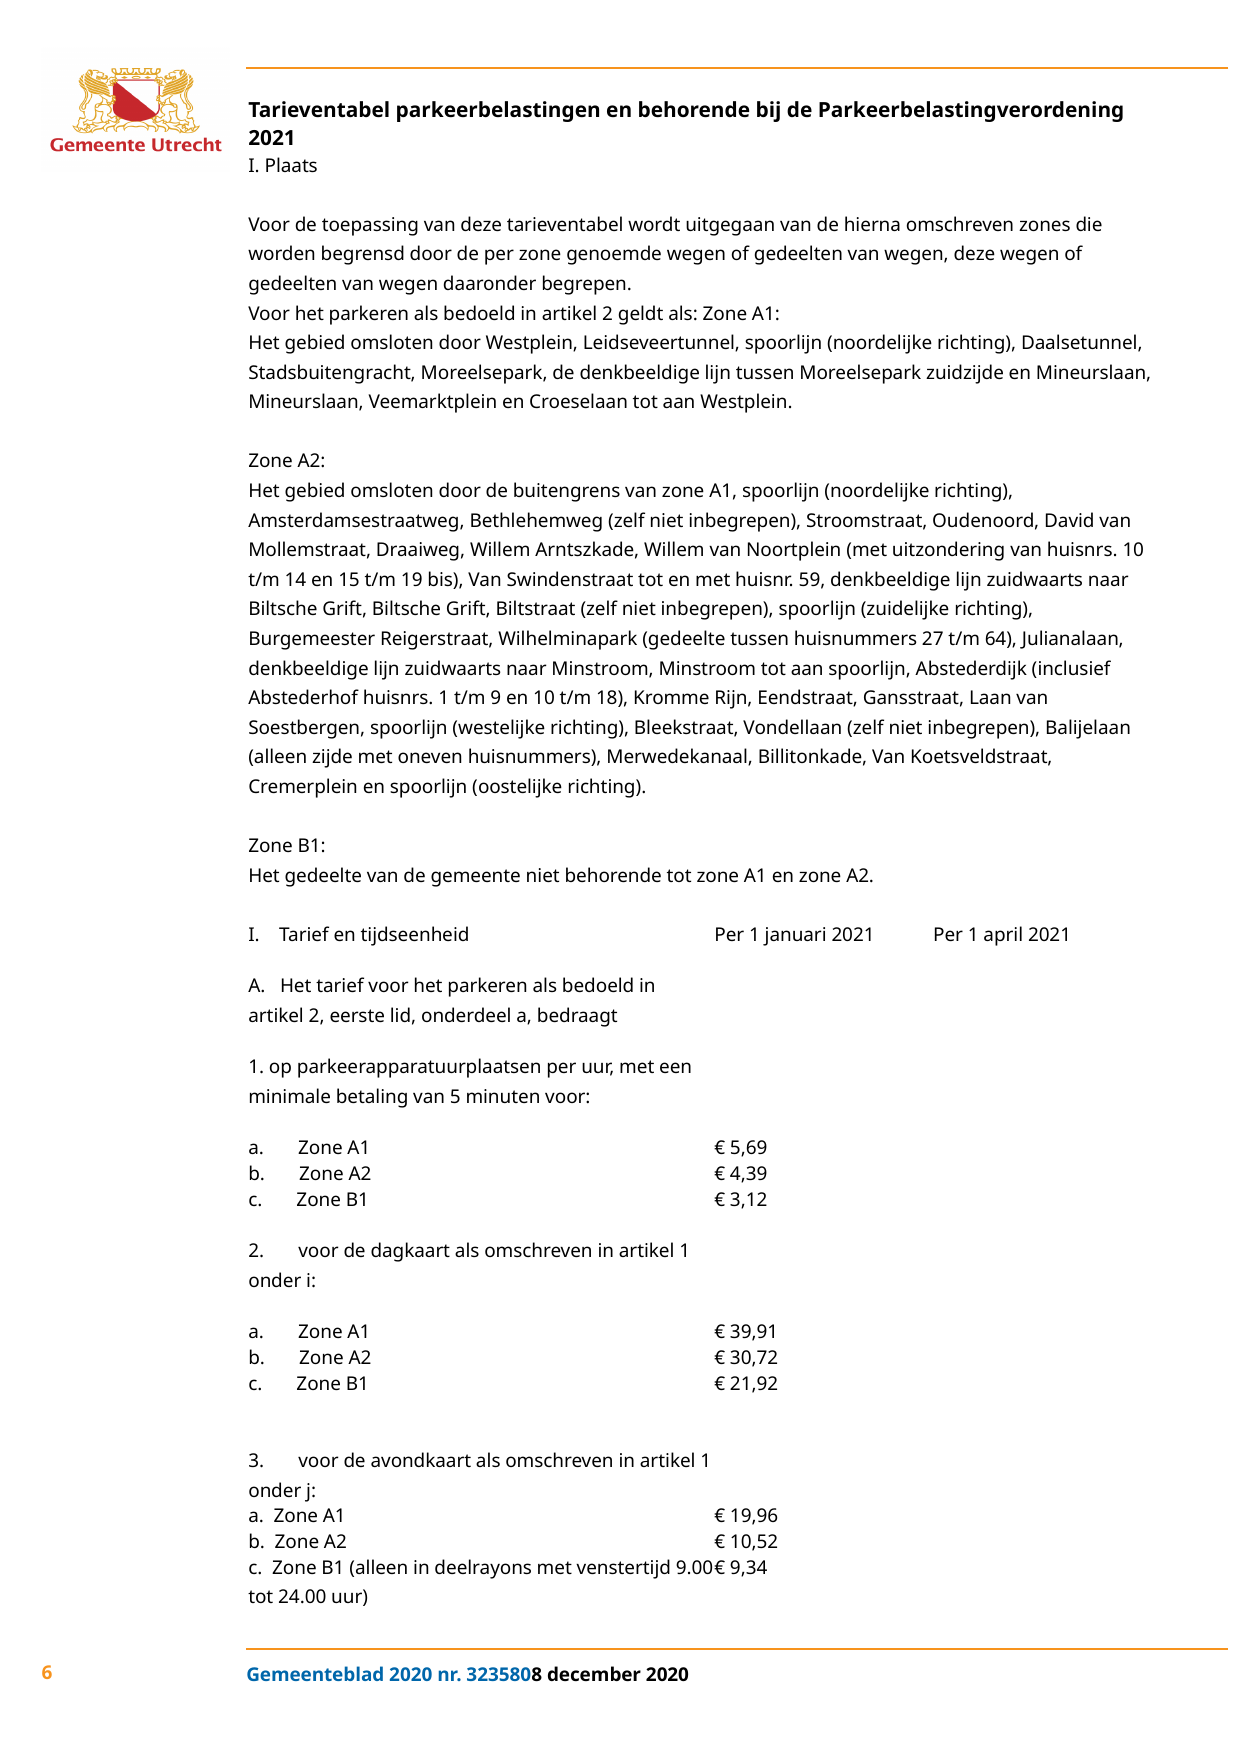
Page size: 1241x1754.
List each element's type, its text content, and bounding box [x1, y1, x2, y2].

table_cell € 39,91 [714, 1319, 933, 1344]
table_cell [933, 1186, 1152, 1212]
table_cell [933, 1370, 1152, 1396]
table_cell € 30,72 [714, 1344, 933, 1370]
table_cell [933, 1238, 1152, 1293]
table_cell [933, 1212, 1152, 1237]
text Voor de toepassing van deze tarieventabel wordt uitgegaan van de hierna omschreven zones die worden begrensd door de per zone genoemde wegen of gedeelten van wegen, deze wegen of gedeelten van wegen daaronder begrepen. [248, 211, 1152, 296]
table_cell € 19,96 [714, 1503, 933, 1528]
table_cell [933, 1344, 1152, 1370]
table_cell € 3,12 [714, 1186, 933, 1212]
text Het gebied omsloten door de buitengrens van zone A1, spoorlijn (noordelijke richting), Amsterdamsestraatweg, Bethlehemweg (zelf niet inbegrepen), Stroomstraat, Oudenoord, David van Mollemstraat, Draaiweg, Willem Arntszkade, Willem van Noortplein (met uitzondering van huisnrs. 10 t/m 14 en 15 t/m 19 bis), Van Swindenstraat tot en met huisnr. 59, denkbeeldige lijn zuidwaarts naar Biltsche Grift, Biltsche Grift, Biltstraat (zelf niet inbegrepen), spoorlijn (zuidelijke richting), Burgemeester Reigerstraat, Wilhelminapark (gedeelte tussen huisnummers 27 t/m 64), Julianalaan, denkbeeldige lijn zuidwaarts naar Minstroom, Minstroom tot aan spoorlijn, Abstederdijk (inclusief Abstederhof huisnrs. 1 t/m 9 en 10 t/m 18), Kromme Rijn, Eendstraat, Gansstraat, Laan van Soestbergen, spoorlijn (westelijke richting), Bleekstraat, Vondellaan (zelf niet inbegrepen), Balijelaan (alleen zijde met oneven huisnummers), Merwedekanaal, Billitonkade, Van Koetsveldstraat, Cremerplein en spoorlijn (oostelijke richting). [248, 477, 1152, 799]
table_cell € 5,69 [714, 1135, 933, 1160]
table_cell 3. voor de avondkaart als omschreven in artikel 1 onder j: [248, 1447, 714, 1502]
table_cell a. Zone A1 [248, 1135, 714, 1160]
text Tarieventabel parkeerbelastingen en behorende bij de Parkeerbelastingverordening 2021 [248, 95, 1152, 152]
table_cell [714, 947, 933, 972]
table_cell [933, 1396, 1152, 1421]
table_cell 2. voor de dagkaart als omschreven in artikel 1 onder i: [248, 1238, 714, 1293]
table_cell [714, 1396, 933, 1421]
table_cell [714, 1238, 933, 1293]
table_cell b. Zone A2 [248, 1528, 714, 1554]
table_cell [933, 947, 1152, 972]
text Zone A2: [248, 448, 1152, 473]
table_cell [933, 1109, 1152, 1134]
table_cell [714, 1212, 933, 1237]
table_cell b. Zone A2 [248, 1160, 714, 1186]
table_cell [933, 1421, 1152, 1447]
table_cell [714, 1293, 933, 1318]
table_cell € 9,34 [714, 1554, 933, 1609]
table_cell [248, 1421, 714, 1447]
table_cell [933, 1293, 1152, 1318]
table_cell [933, 1503, 1152, 1528]
table_cell [933, 1554, 1152, 1609]
text Voor het parkeren als bedoeld in artikel 2 geldt als: Zone A1: [248, 300, 1152, 325]
table_cell c. Zone B1 [248, 1370, 714, 1396]
table_cell [714, 1447, 933, 1502]
table_cell [933, 1054, 1152, 1109]
table_header Per 1 april 2021 [933, 921, 1152, 947]
table_cell [933, 1528, 1152, 1554]
table_cell [933, 1028, 1152, 1053]
text I. Plaats [248, 152, 1152, 177]
table_cell € 21,92 [714, 1370, 933, 1396]
table_cell [714, 1421, 933, 1447]
picture [41, 47, 231, 172]
table_cell [248, 1293, 714, 1318]
table_cell [248, 1396, 714, 1421]
table_cell [933, 1135, 1152, 1160]
table_cell [248, 947, 714, 972]
table_cell [248, 1109, 714, 1134]
table_cell [933, 1319, 1152, 1344]
table_cell b. Zone A2 [248, 1344, 714, 1370]
table_cell [933, 973, 1152, 1028]
table_cell a. Zone A1 [248, 1503, 714, 1528]
table_cell [714, 973, 933, 1028]
text Het gedeelte van de gemeente niet behorende tot zone A1 en zone A2. [248, 862, 1152, 887]
table_cell A. Het tarief voor het parkeren als bedoeld in artikel 2, eerste lid, onderdeel a, bedraagt [248, 973, 714, 1028]
table_cell [714, 1054, 933, 1109]
table_cell a. Zone A1 [248, 1319, 714, 1344]
text Zone B1: [248, 832, 1152, 858]
table_cell [933, 1447, 1152, 1502]
table_cell [248, 1028, 714, 1053]
table_header Per 1 januari 2021 [714, 921, 933, 947]
table_cell € 10,52 [714, 1528, 933, 1554]
table_cell € 4,39 [714, 1160, 933, 1186]
table_cell 1. op parkeerapparatuurplaatsen per uur, met een minimale betaling van 5 minuten voor: [248, 1054, 714, 1109]
table_cell [933, 1160, 1152, 1186]
table_cell c. Zone B1 (alleen in deelrayons met venstertijd 9.00 tot 24.00 uur) [248, 1554, 714, 1609]
table_cell [714, 1109, 933, 1134]
text Het gebied omsloten door Westplein, Leidseveertunnel, spoorlijn (noordelijke richting), Daalsetunnel, Stadsbuitengracht, Moreelsepark, de denkbeeldige lijn tussen Moreelsepark zuidzijde en Mineurslaan, Mineurslaan, Veemarktplein en Croeselaan tot aan Westplein. [248, 329, 1152, 414]
table_header I. Tarief en tijdseenheid [248, 921, 714, 947]
table_cell [714, 1028, 933, 1053]
table_cell [248, 1212, 714, 1237]
table_cell c. Zone B1 [248, 1186, 714, 1212]
